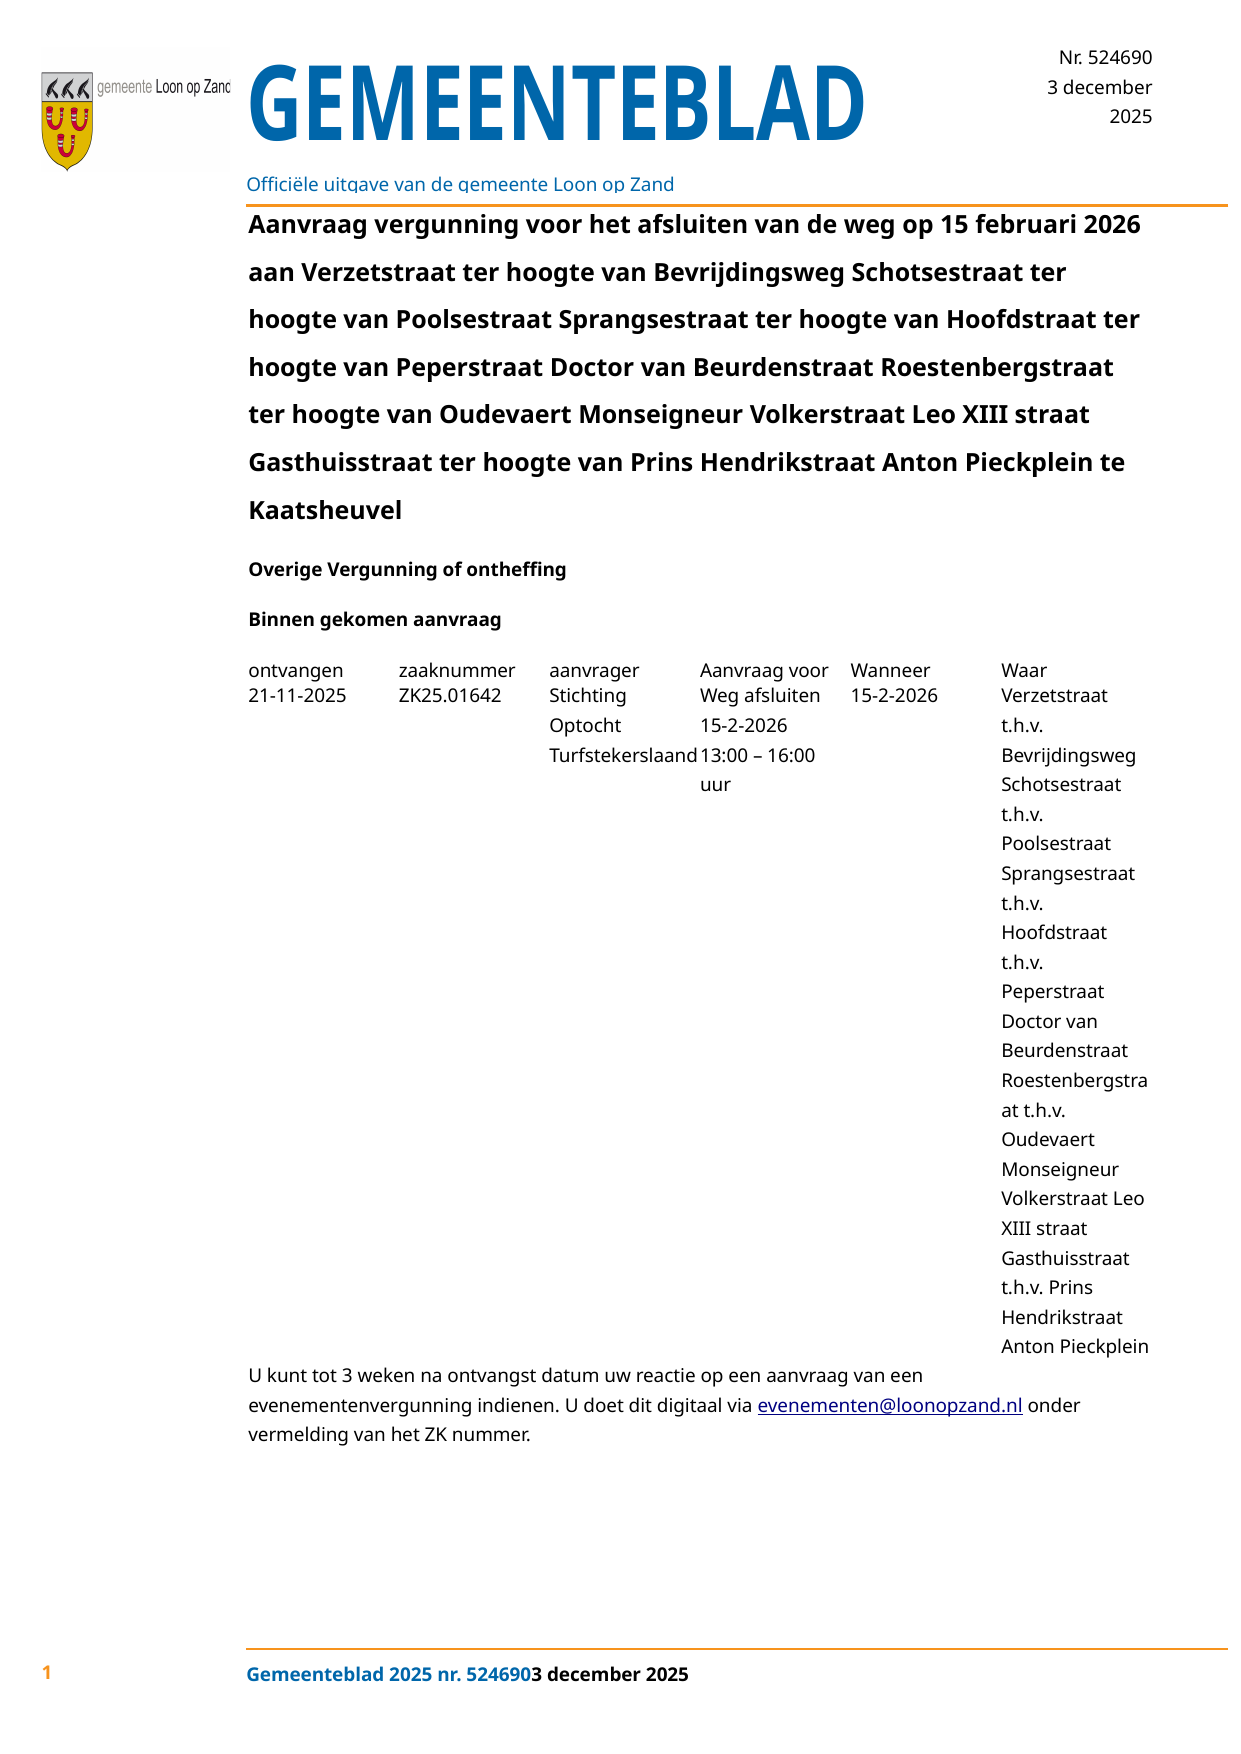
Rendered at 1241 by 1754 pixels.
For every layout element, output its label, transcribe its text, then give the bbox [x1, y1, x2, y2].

table_header Waar [1001, 657, 1152, 683]
table_cell Weg afsluiten 15-2-2026 13:00 – 16:00 uur [700, 683, 850, 1359]
table_header zaaknummer [399, 657, 549, 683]
text Binnen gekomen aanvraag [248, 606, 1152, 632]
table_header Aanvraag voor [700, 657, 850, 683]
table_header Wanneer [850, 657, 1001, 683]
table_cell ZK25.01642 [399, 683, 549, 1359]
picture [41, 47, 231, 172]
table_cell 21-11-2025 [248, 683, 398, 1359]
text Overige Vergunning of ontheffing [248, 556, 1152, 582]
table_cell 15-2-2026 [850, 683, 1001, 1359]
table_cell Verzetstraat t.h.v. Bevrijdingsweg Schotsestraat t.h.v. Poolsestraat Sprangsestraat t.h.v. Hoofdstraat t.h.v. Peperstraat Doctor van Beurdenstraat Roestenbergstraat t.h.v. Oudevaert Monseigneur Volkerstraat Leo XIII straat Gasthuisstraat t.h.v. Prins Hendrikstraat Anton Pieckplein [1001, 683, 1152, 1359]
table_header aanvrager [549, 657, 700, 683]
text U kunt tot 3 weken na ontvangst datum uw reactie op een aanvraag van een evenementenvergunning indienen. U doet dit digitaal via evenementen@loonopzand.nl onder vermelding van het ZK nummer. [248, 1362, 1152, 1447]
text Aanvraag vergunning voor het afsluiten van de weg op 15 februari 2026 aan Verzetstraat ter hoogte van Bevrijdingsweg Schotsestraat ter hoogte van Poolsestraat Sprangsestraat ter hoogte van Hoofdstraat ter hoogte van Peperstraat Doctor van Beurdenstraat Roestenbergstraat ter hoogte van Oudevaert Monseigneur Volkerstraat Leo XIII straat Gasthuisstraat ter hoogte van Prins Hendrikstraat Anton Pieckplein te Kaatsheuvel [248, 207, 1152, 526]
table_header ontvangen [248, 657, 398, 683]
table_cell Stichting Optocht Turfstekerslaand [549, 683, 700, 1359]
